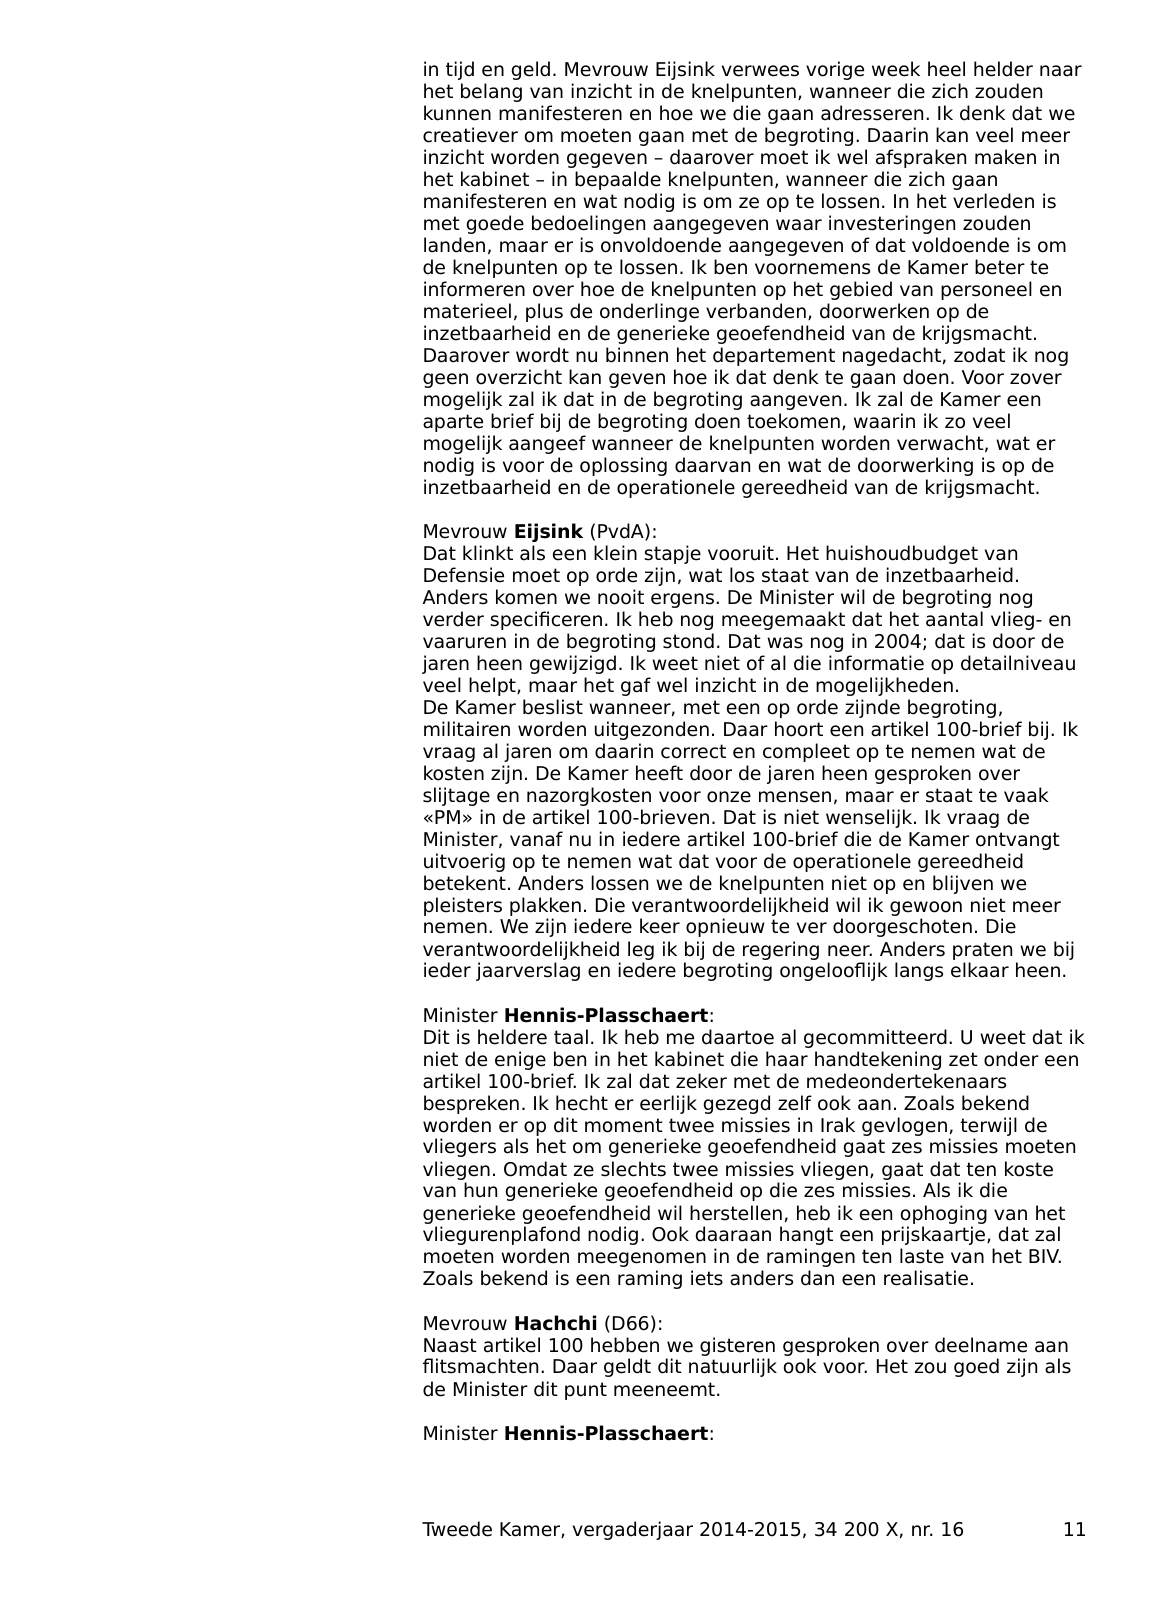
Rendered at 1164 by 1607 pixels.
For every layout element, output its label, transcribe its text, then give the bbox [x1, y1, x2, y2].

text Naast artikel 100 hebben we gisteren gesproken over deelname aan flitsmachten. Daar geldt dit natuurlijk ook voor. Het zou goed zijn als de Minister dit punt meeneemt. [422, 1334, 1087, 1400]
text Minister Hennis-Plasschaert: [422, 1004, 1087, 1027]
text in tijd en geld. Mevrouw Eijsink verwees vorige week heel helder naar het belang van inzicht in de knelpunten, wanneer die zich zouden kunnen manifesteren en hoe we die gaan adresseren. Ik denk dat we creatiever om moeten gaan met de begroting. Daarin kan veel meer inzicht worden gegeven – daarover moet ik wel afspraken maken in het kabinet – in bepaalde knelpunten, wanneer die zich gaan manifesteren en wat nodig is om ze op te lossen. In het verleden is met goede bedoelingen aangegeven waar investeringen zouden landen, maar er is onvoldoende aangegeven of dat voldoende is om de knelpunten op te lossen. Ik ben voornemens de Kamer beter te informeren over hoe de knelpunten op het gebied van personeel en materieel, plus de onderlinge verbanden, doorwerken op de inzetbaarheid en de generieke geoefendheid van de krijgsmacht. Daarover wordt nu binnen het departement nagedacht, zodat ik nog geen overzicht kan geven hoe ik dat denk te gaan doen. Voor zover mogelijk zal ik dat in de begroting aangeven. Ik zal de Kamer een aparte brief bij de begroting doen toekomen, waarin ik zo veel mogelijk aangeef wanneer de knelpunten worden verwacht, wat er nodig is voor de oplossing daarvan en wat de doorwerking is op de inzetbaarheid en de operationele gereedheid van de krijgsmacht. [422, 59, 1087, 499]
text Dat klinkt als een klein stapje vooruit. Het huishoudbudget van Defensie moet op orde zijn, wat los staat van de inzetbaarheid. Anders komen we nooit ergens. De Minister wil de begroting nog verder specificeren. Ik heb nog meegemaakt dat het aantal vlieg- en vaaruren in de begroting stond. Dat was nog in 2004; dat is door de jaren heen gewijzigd. Ik weet niet of al die informatie op detailniveau veel helpt, maar het gaf wel inzicht in de mogelijkheden. [422, 543, 1087, 697]
text Mevrouw Eijsink (PvdA): [422, 521, 1087, 543]
text Dit is heldere taal. Ik heb me daartoe al gecommitteerd. U weet dat ik niet de enige ben in het kabinet die haar handtekening zet onder een artikel 100-brief. Ik zal dat zeker met de medeondertekenaars bespreken. Ik hecht er eerlijk gezegd zelf ook aan. Zoals bekend worden er op dit moment twee missies in Irak gevlogen, terwijl de vliegers als het om generieke geoefendheid gaat zes missies moeten vliegen. Omdat ze slechts twee missies vliegen, gaat dat ten koste van hun generieke geoefendheid op die zes missies. Als ik die generieke geoefendheid wil herstellen, heb ik een ophoging van het vliegurenplafond nodig. Ook daaraan hangt een prijskaartje, dat zal moeten worden meegenomen in de ramingen ten laste van het BIV. Zoals bekend is een raming iets anders dan een realisatie. [422, 1027, 1087, 1290]
text De Kamer beslist wanneer, met een op orde zijnde begroting, militairen worden uitgezonden. Daar hoort een artikel 100-brief bij. Ik vraag al jaren om daarin correct en compleet op te nemen wat de kosten zijn. De Kamer heeft door de jaren heen gesproken over slijtage en nazorgkosten voor onze mensen, maar er staat te vaak «PM» in de artikel 100-brieven. Dat is niet wenselijk. Ik vraag de Minister, vanaf nu in iedere artikel 100-brief die de Kamer ontvangt uitvoerig op te nemen wat dat voor de operationele gereedheid betekent. Anders lossen we de knelpunten niet op en blijven we pleisters plakken. Die verantwoordelijkheid wil ik gewoon niet meer nemen. We zijn iedere keer opnieuw te ver doorgeschoten. Die verantwoordelijkheid leg ik bij de regering neer. Anders praten we bij ieder jaarverslag en iedere begroting ongelooflijk langs elkaar heen. [422, 697, 1087, 982]
text Mevrouw Hachchi (D66): [422, 1312, 1087, 1334]
text Minister Hennis-Plasschaert: [422, 1423, 1087, 1444]
